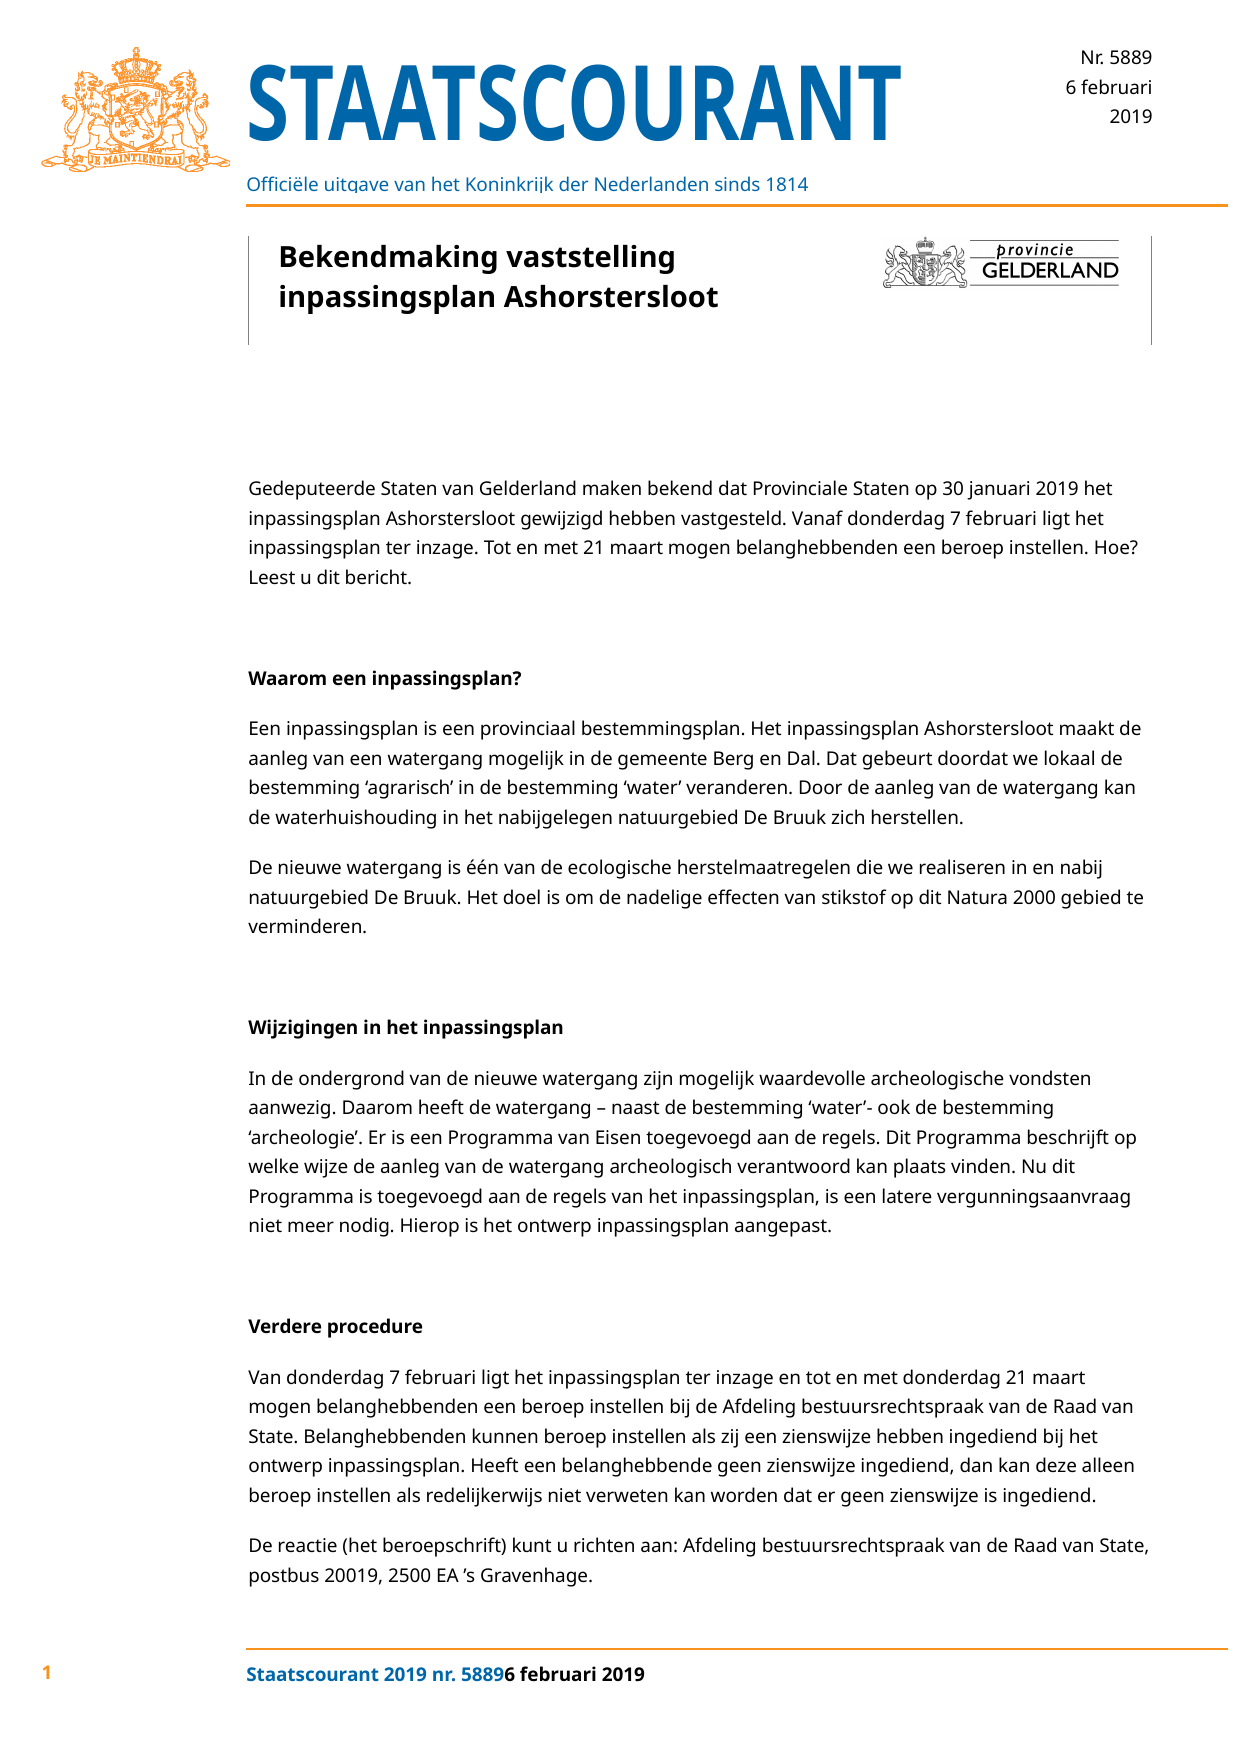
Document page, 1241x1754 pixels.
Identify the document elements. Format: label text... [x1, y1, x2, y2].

text Verdere procedure [248, 1313, 1152, 1339]
text Gedeputeerde Staten van Gelderland maken bekend dat Provinciale Staten op 30 januari 2019 het inpassingsplan Ashorstersloot gewijzigd hebben vastgesteld. Vanaf donderdag 7 februari ligt het inpassingsplan ter inzage. Tot en met 21 maart mogen belanghebbenden een beroep instellen. Hoe? Leest u dit bericht. [248, 475, 1152, 589]
text Waarom een inpassingsplan? [248, 665, 1152, 690]
text In de ondergrond van de nieuwe watergang zijn mogelijk waardevolle archeologische vondsten aanwezig. Daarom heeft de watergang – naast de bestemming ‘water’- ook de bestemming ‘archeologie’. Er is een Programma van Eisen toegevoegd aan de regels. Dit Programma beschrijft op welke wijze de aanleg van de watergang archeologisch verantwoord kan plaats vinden. Nu dit Programma is toegevoegd aan de regels van het inpassingsplan, is een latere vergunningsaanvraag niet meer nodig. Hierop is het ontwerp inpassingsplan aangepast. [248, 1065, 1152, 1238]
table_header Bekendmaking vaststelling inpassingsplan Ashorstersloot [249, 236, 850, 345]
text De reactie (het beroepschrift) kunt u richten aan: Afdeling bestuursrechtspraak van de Raad van State, postbus 20019, 2500 EA ’s Gravenhage. [248, 1533, 1152, 1588]
text Een inpassingsplan is een provinciaal bestemmingsplan. Het inpassingsplan Ashorstersloot maakt de aanleg van een watergang mogelijk in de gemeente Berg en Dal. Dat gebeurt doordat we lokaal de bestemming ‘agrarisch’ in de bestemming ‘water’ veranderen. Door de aanleg van de watergang kan de waterhuishouding in het nabijgelegen natuurgebied De Bruuk zich herstellen. [248, 715, 1152, 829]
text Wijzigingen in het inpassingsplan [248, 1014, 1152, 1040]
text Van donderdag 7 februari ligt het inpassingsplan ter inzage en tot en met donderdag 21 maart mogen belanghebbenden een beroep instellen bij de Afdeling bestuursrechtspraak van de Raad van State. Belanghebbenden kunnen beroep instellen als zij een zienswijze hebben ingediend bij het ontwerp inpassingsplan. Heeft een belanghebbende geen zienswijze ingediend, dan kan deze alleen beroep instellen als redelijkerwijs niet verweten kan worden dat er geen zienswijze is ingediend. [248, 1364, 1152, 1508]
picture [41, 47, 231, 172]
picture [882, 236, 1119, 290]
text De nieuwe watergang is één van de ecologische herstelmaatregelen die we realiseren in en nabij natuurgebied De Bruuk. Het doel is om de nadelige effecten van stikstof op dit Natura 2000 gebied te verminderen. [248, 854, 1152, 939]
table_header [850, 236, 1151, 345]
